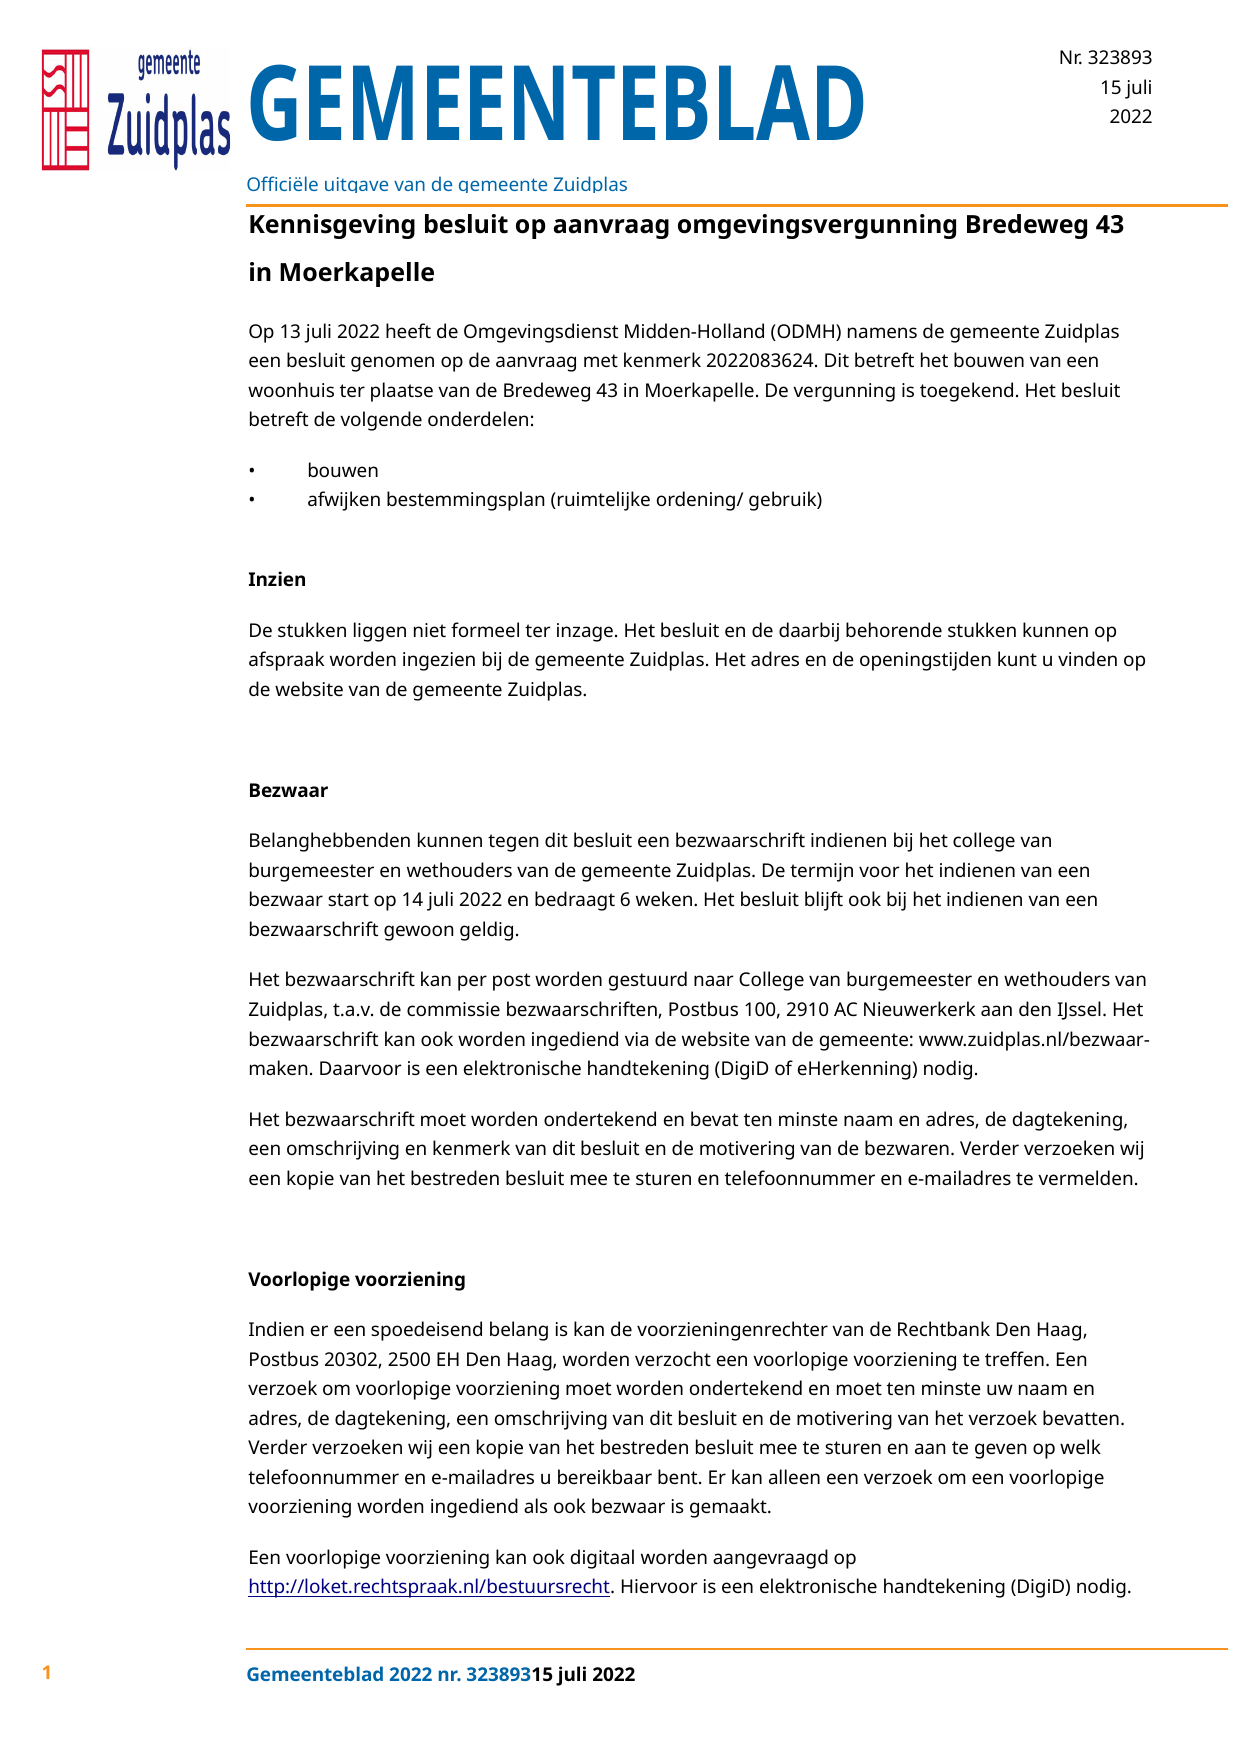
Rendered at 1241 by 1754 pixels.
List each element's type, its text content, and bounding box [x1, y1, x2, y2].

text Belanghebbenden kunnen tegen dit besluit een bezwaarschrift indienen bij het college van burgemeester en wethouders van de gemeente Zuidplas. De termijn voor het indienen van een bezwaar start op 14 juli 2022 en bedraagt 6 weken. Het besluit blijft ook bij het indienen van een bezwaarschrift gewoon geldig. [248, 827, 1152, 942]
text Op 13 juli 2022 heeft de Omgevingsdienst Midden-Holland (ODMH) namens de gemeente Zuidplas een besluit genomen op de aanvraag met kenmerk 2022083624. Dit betreft het bouwen van een woonhuis ter plaatse van de Bredeweg 43 in Moerkapelle. De vergunning is toegekend. Het besluit betreft de volgende onderdelen: [248, 318, 1152, 432]
text Inzien [248, 567, 1152, 592]
text Het bezwaarschrift moet worden ondertekend en bevat ten minste naam en adres, de dagtekening, een omschrijving en kenmerk van dit besluit en de motivering van de bezwaren. Verder verzoeken wij een kopie van het bestreden besluit mee te sturen en telefoonnummer en e-mailadres te vermelden. [248, 1106, 1152, 1191]
text Kennisgeving besluit op aanvraag omgevingsvergunning Bredeweg 43 in Moerkapelle [248, 207, 1152, 288]
picture [41, 47, 231, 172]
list afwijken bestemmingsplan (ruimtelijke ordening/ gebruik) [248, 487, 1152, 512]
text Bezwaar [248, 777, 1152, 803]
list bouwen [248, 457, 1152, 483]
text Indien er een spoedeisend belang is kan de voorzieningenrechter van de Rechtbank Den Haag, Postbus 20302, 2500 EH Den Haag, worden verzocht een voorlopige voorziening te treffen. Een verzoek om voorlopige voorziening moet worden ondertekend en moet ten minste uw naam en adres, de dagtekening, een omschrijving van dit besluit en de motivering van het verzoek bevatten. Verder verzoeken wij een kopie van het bestreden besluit mee te sturen en aan te geven op welk telefoonnummer en e-mailadres u bereikbaar bent. Er kan alleen een verzoek om een voorlopige voorziening worden ingediend als ook bezwaar is gemaakt. [248, 1316, 1152, 1519]
text Een voorlopige voorziening kan ook digitaal worden aangevraagd op http://loket.rechtspraak.nl/bestuursrecht. Hiervoor is een elektronische handtekening (DigiD) nodig. [248, 1544, 1152, 1599]
text De stukken liggen niet formeel ter inzage. Het besluit en de daarbij behorende stukken kunnen op afspraak worden ingezien bij de gemeente Zuidplas. Het adres en de openingstijden kunt u vinden op de website van de gemeente Zuidplas. [248, 617, 1152, 702]
text Voorlopige voorziening [248, 1266, 1152, 1292]
text Het bezwaarschrift kan per post worden gestuurd naar College van burgemeester en wethouders van Zuidplas, t.a.v. de commissie bezwaarschriften, Postbus 100, 2910 AC Nieuwerkerk aan den IJssel. Het bezwaarschrift kan ook worden ingediend via de website van de gemeente: www.zuidplas.nl/bezwaar-maken. Daarvoor is een elektronische handtekening (DigiD of eHerkenning) nodig. [248, 967, 1152, 1081]
